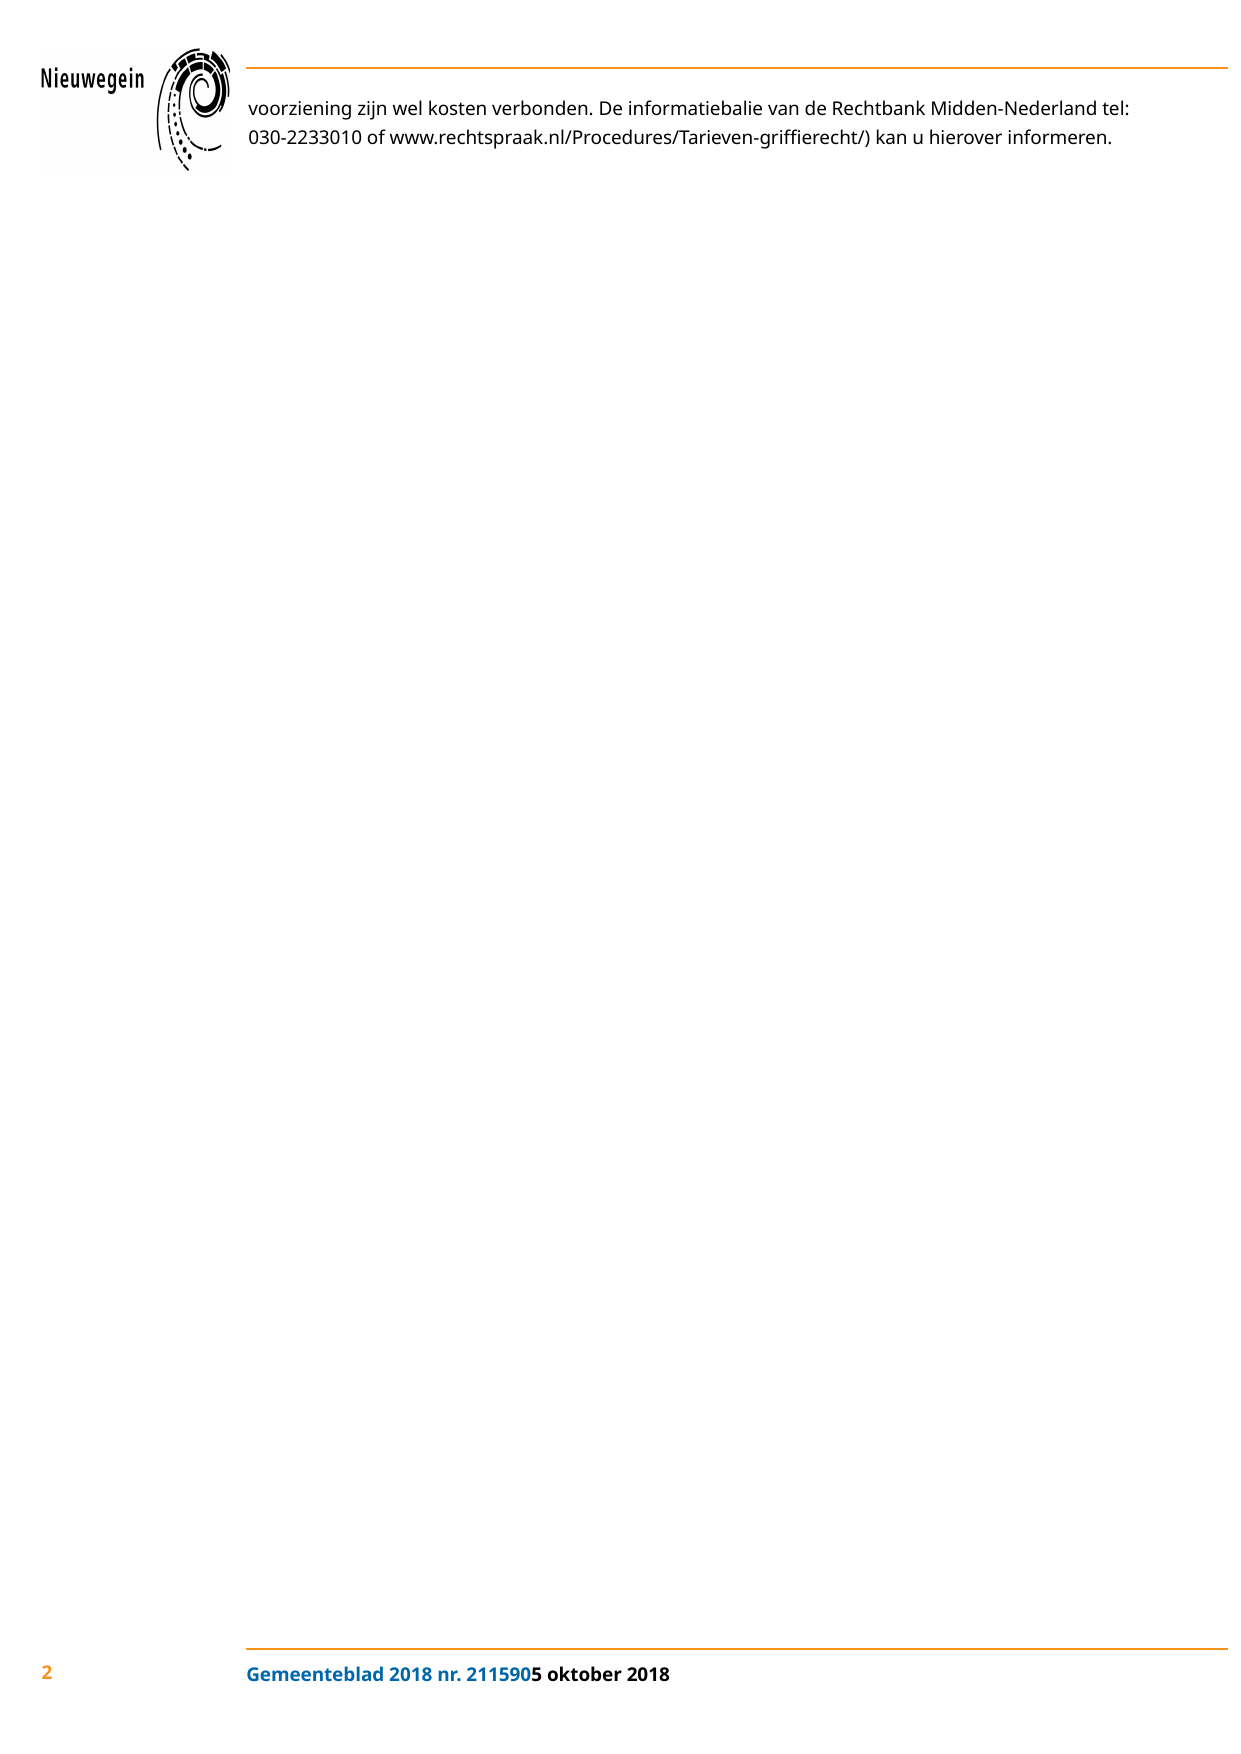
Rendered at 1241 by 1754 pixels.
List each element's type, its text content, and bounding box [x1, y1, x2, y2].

text voorziening zijn wel kosten verbonden. De informatiebalie van de Rechtbank Midden-Nederland tel: 030-2233010 of www.rechtspraak.nl/Procedures/Tarieven-griffierecht/) kan u hierover informeren. [248, 95, 1152, 150]
picture [41, 47, 231, 172]
